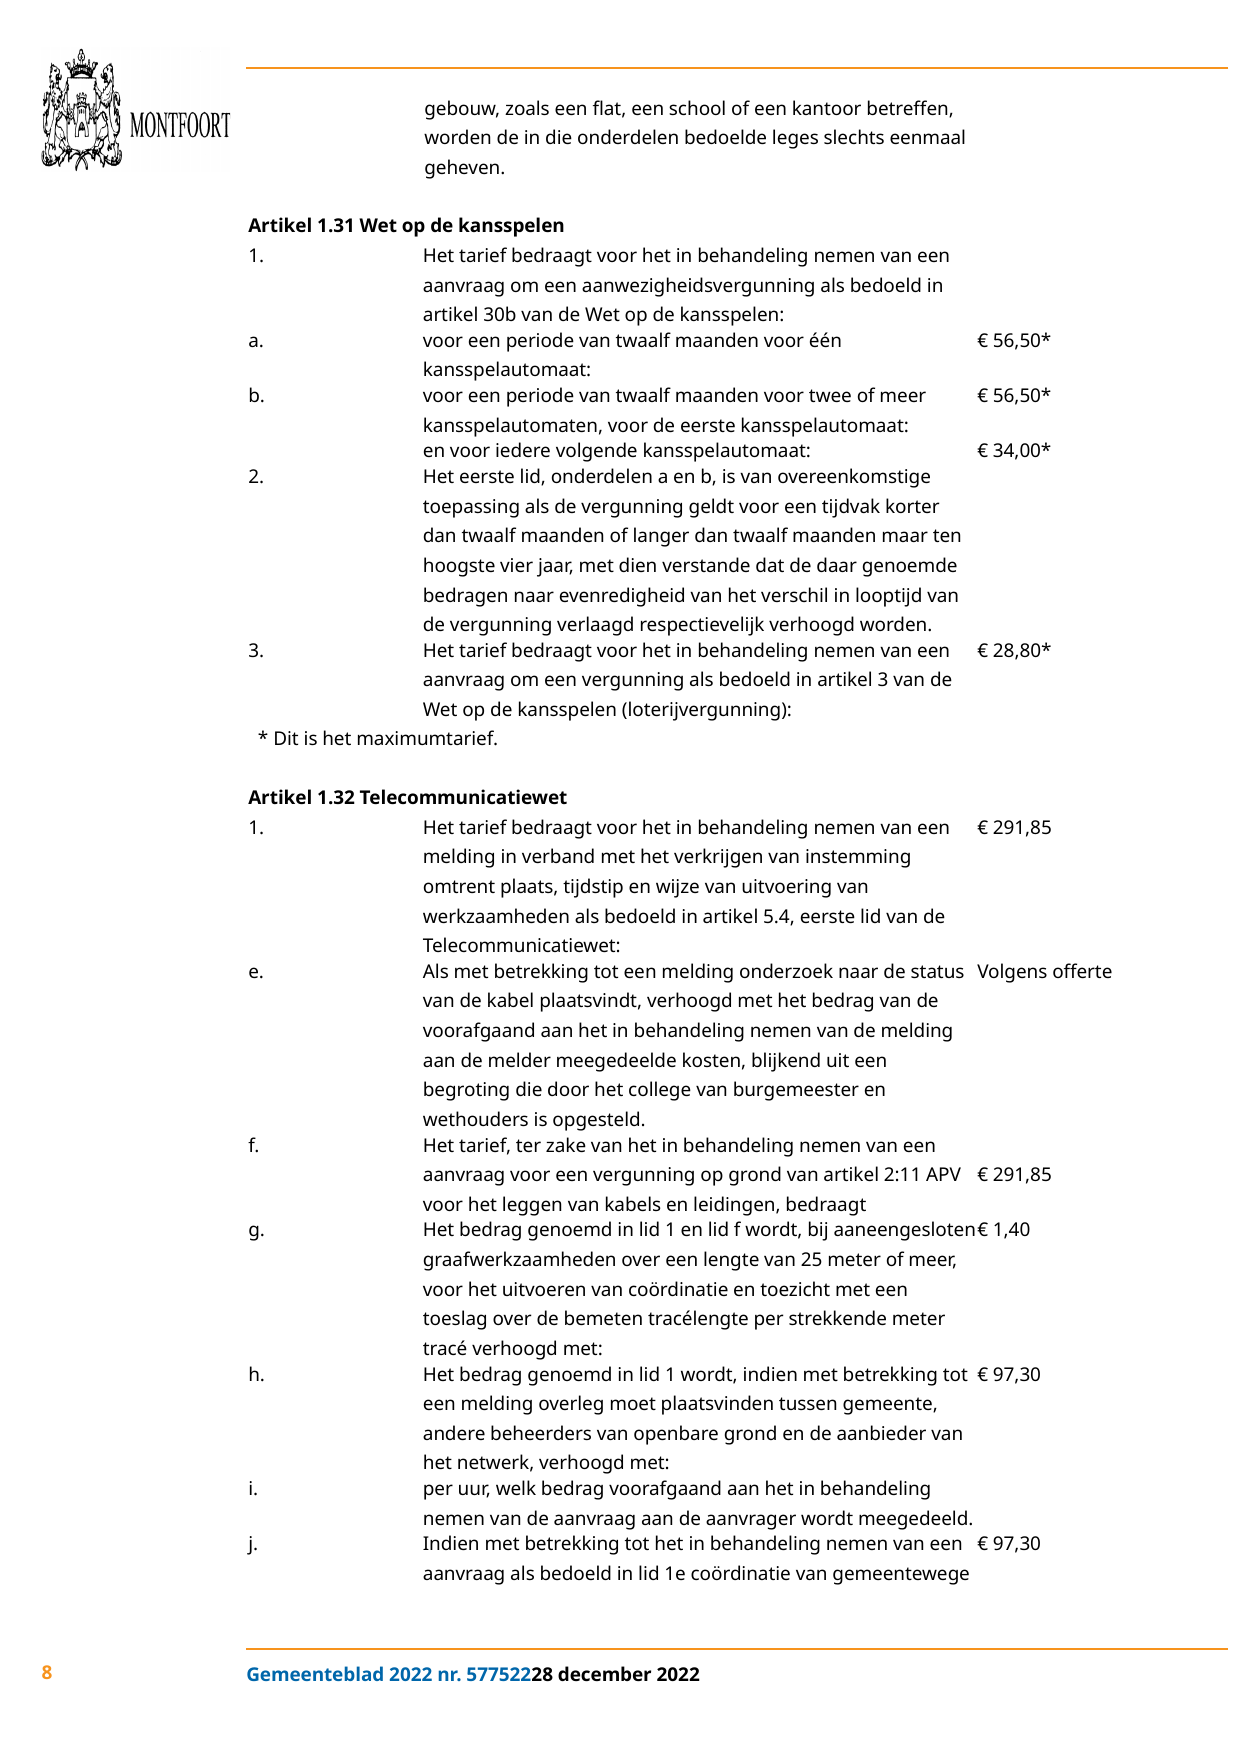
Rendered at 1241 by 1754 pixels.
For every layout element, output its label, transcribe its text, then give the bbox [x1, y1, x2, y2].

table_cell € 97,30 [977, 1531, 1152, 1586]
text Artikel 1.32 Telecommunicatiewet [248, 784, 1152, 810]
table_cell 2. [248, 464, 423, 637]
table_cell e. [248, 958, 423, 1132]
table_cell [248, 95, 424, 180]
table_cell a. [248, 327, 423, 382]
table_cell [977, 1475, 1152, 1531]
table_cell Indien met betrekking tot het in behandeling nemen van een aanvraag als bedoeld in lid 1e coördinatie van gemeentewege [423, 1531, 977, 1586]
table_cell b. [248, 383, 423, 438]
table_cell voor een periode van twaalf maanden voor één kansspelautomaat: [423, 327, 977, 382]
text * Dit is het maximumtarief. [248, 725, 1152, 751]
table_header 1. [248, 814, 423, 958]
table_cell en voor iedere volgende kansspelautomaat: [423, 438, 977, 463]
table_cell Volgens offerte [977, 958, 1152, 1132]
table_cell [977, 464, 1152, 637]
table_cell € 56,50* [977, 383, 1152, 438]
text Artikel 1.31 Wet op de kansspelen [248, 212, 1152, 238]
table_cell Het bedrag genoemd in lid 1 en lid f wordt, bij aaneengesloten graafwerkzaamheden over een lengte van 25 meter of meer, voor het uitvoeren van coördinatie en toezicht met een toeslag over de bemeten tracélengte per strekkende meter tracé verhoogd met: [423, 1217, 977, 1361]
table_cell g. [248, 1217, 423, 1361]
table_cell per uur, welk bedrag voorafgaand aan het in behandeling nemen van de aanvraag aan de aanvrager wordt meegedeeld. [423, 1475, 977, 1531]
table_cell € 34,00* [977, 438, 1152, 463]
table_cell h. [248, 1361, 423, 1475]
table_header [977, 242, 1152, 327]
table_header € 291,85 [977, 814, 1152, 958]
table_cell € 291,85 [977, 1132, 1152, 1217]
table_cell [975, 95, 1152, 180]
table_cell [248, 438, 423, 463]
table_cell Het tarief bedraagt voor het in behandeling nemen van een aanvraag om een vergunning als bedoeld in artikel 3 van de Wet op de kansspelen (loterijvergunning): [423, 637, 977, 722]
table_cell voor een periode van twaalf maanden voor twee of meer kansspelautomaten, voor de eerste kansspelautomaat: [423, 383, 977, 438]
table_cell € 1,40 [977, 1217, 1152, 1361]
table_cell Het tarief, ter zake van het in behandeling nemen van een aanvraag voor een vergunning op grond van artikel 2:11 APV voor het leggen van kabels en leidingen, bedraagt [423, 1132, 977, 1217]
table_cell i. [248, 1475, 423, 1531]
table_cell j. [248, 1531, 423, 1586]
table_header Het tarief bedraagt voor het in behandeling nemen van een aanvraag om een aanwezigheidsvergunning als bedoeld in artikel 30b van de Wet op de kansspelen: [423, 242, 977, 327]
table_cell € 56,50* [977, 327, 1152, 382]
table_cell 3. [248, 637, 423, 722]
table_cell € 28,80* [977, 637, 1152, 722]
table_header 1. [248, 242, 423, 327]
table_cell gebouw, zoals een flat, een school of een kantoor betreffen, worden de in die onderdelen bedoelde leges slechts eenmaal geheven. [424, 95, 975, 180]
table_cell € 97,30 [977, 1361, 1152, 1475]
picture [41, 47, 231, 172]
table_cell Het eerste lid, onderdelen a en b, is van overeenkomstige toepassing als de vergunning geldt voor een tijdvak korter dan twaalf maanden of langer dan twaalf maanden maar ten hoogste vier jaar, met dien verstande dat de daar genoemde bedragen naar evenredigheid van het verschil in looptijd van de vergunning verlaagd respectievelijk verhoogd worden. [423, 464, 977, 637]
table_cell Het bedrag genoemd in lid 1 wordt, indien met betrekking tot een melding overleg moet plaatsvinden tussen gemeente, andere beheerders van openbare grond en de aanbieder van het netwerk, verhoogd met: [423, 1361, 977, 1475]
table_cell Als met betrekking tot een melding onderzoek naar de status van de kabel plaatsvindt, verhoogd met het bedrag van de voorafgaand aan het in behandeling nemen van de melding aan de melder meegedeelde kosten, blijkend uit een begroting die door het college van burgemeester en wethouders is opgesteld. [423, 958, 977, 1132]
table_header Het tarief bedraagt voor het in behandeling nemen van een melding in verband met het verkrijgen van instemming omtrent plaats, tijdstip en wijze van uitvoering van werkzaamheden als bedoeld in artikel 5.4, eerste lid van de Telecommunicatiewet: [423, 814, 977, 958]
table_cell f. [248, 1132, 423, 1217]
